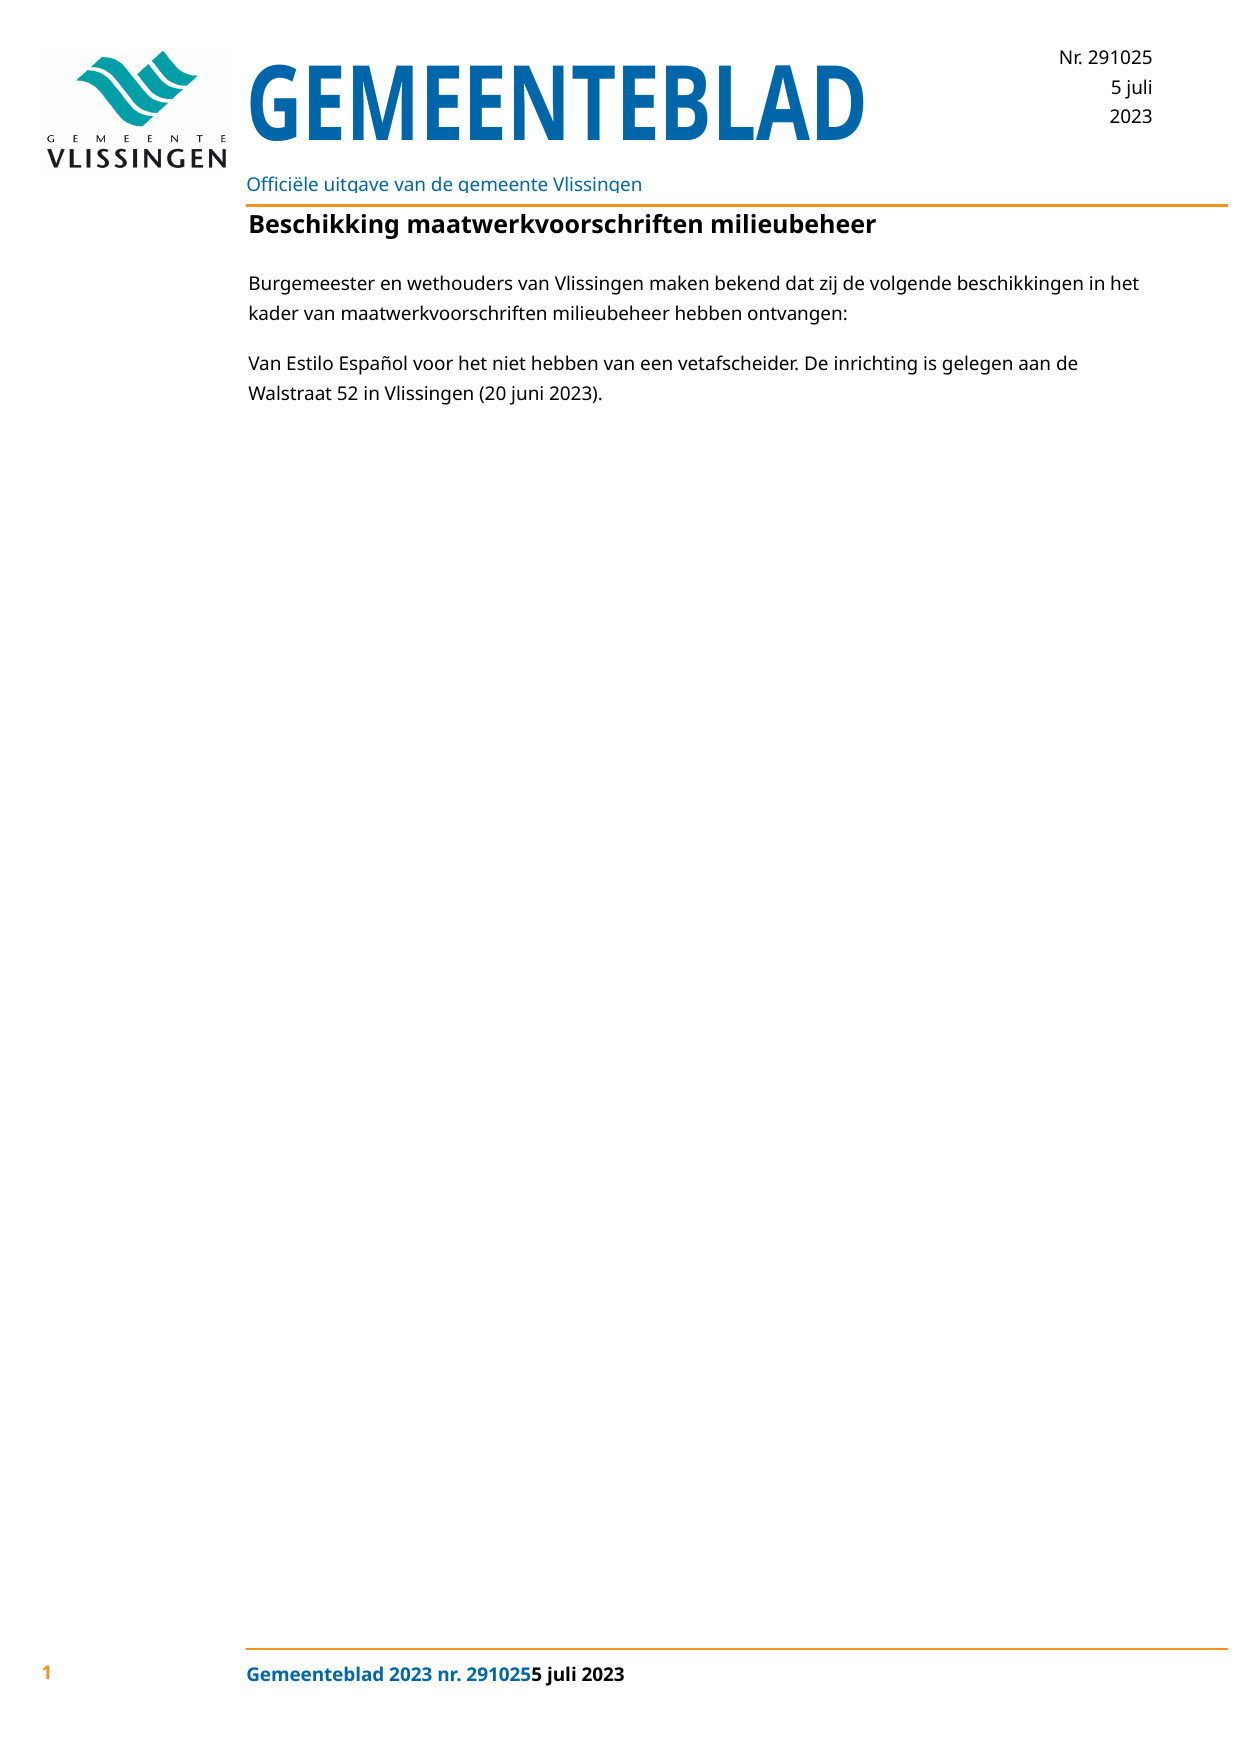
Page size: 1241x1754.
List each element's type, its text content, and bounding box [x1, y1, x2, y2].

text Burgemeester en wethouders van Vlissingen maken bekend dat zij de volgende beschikkingen in het kader van maatwerkvoorschriften milieubeheer hebben ontvangen: [248, 270, 1152, 326]
text Van Estilo Español voor het niet hebben van een vetafscheider. De inrichting is gelegen aan de Walstraat 52 in Vlissingen (20 juni 2023). [248, 350, 1152, 406]
picture [41, 47, 231, 172]
text Beschikking maatwerkvoorschriften milieubeheer [248, 207, 1152, 241]
